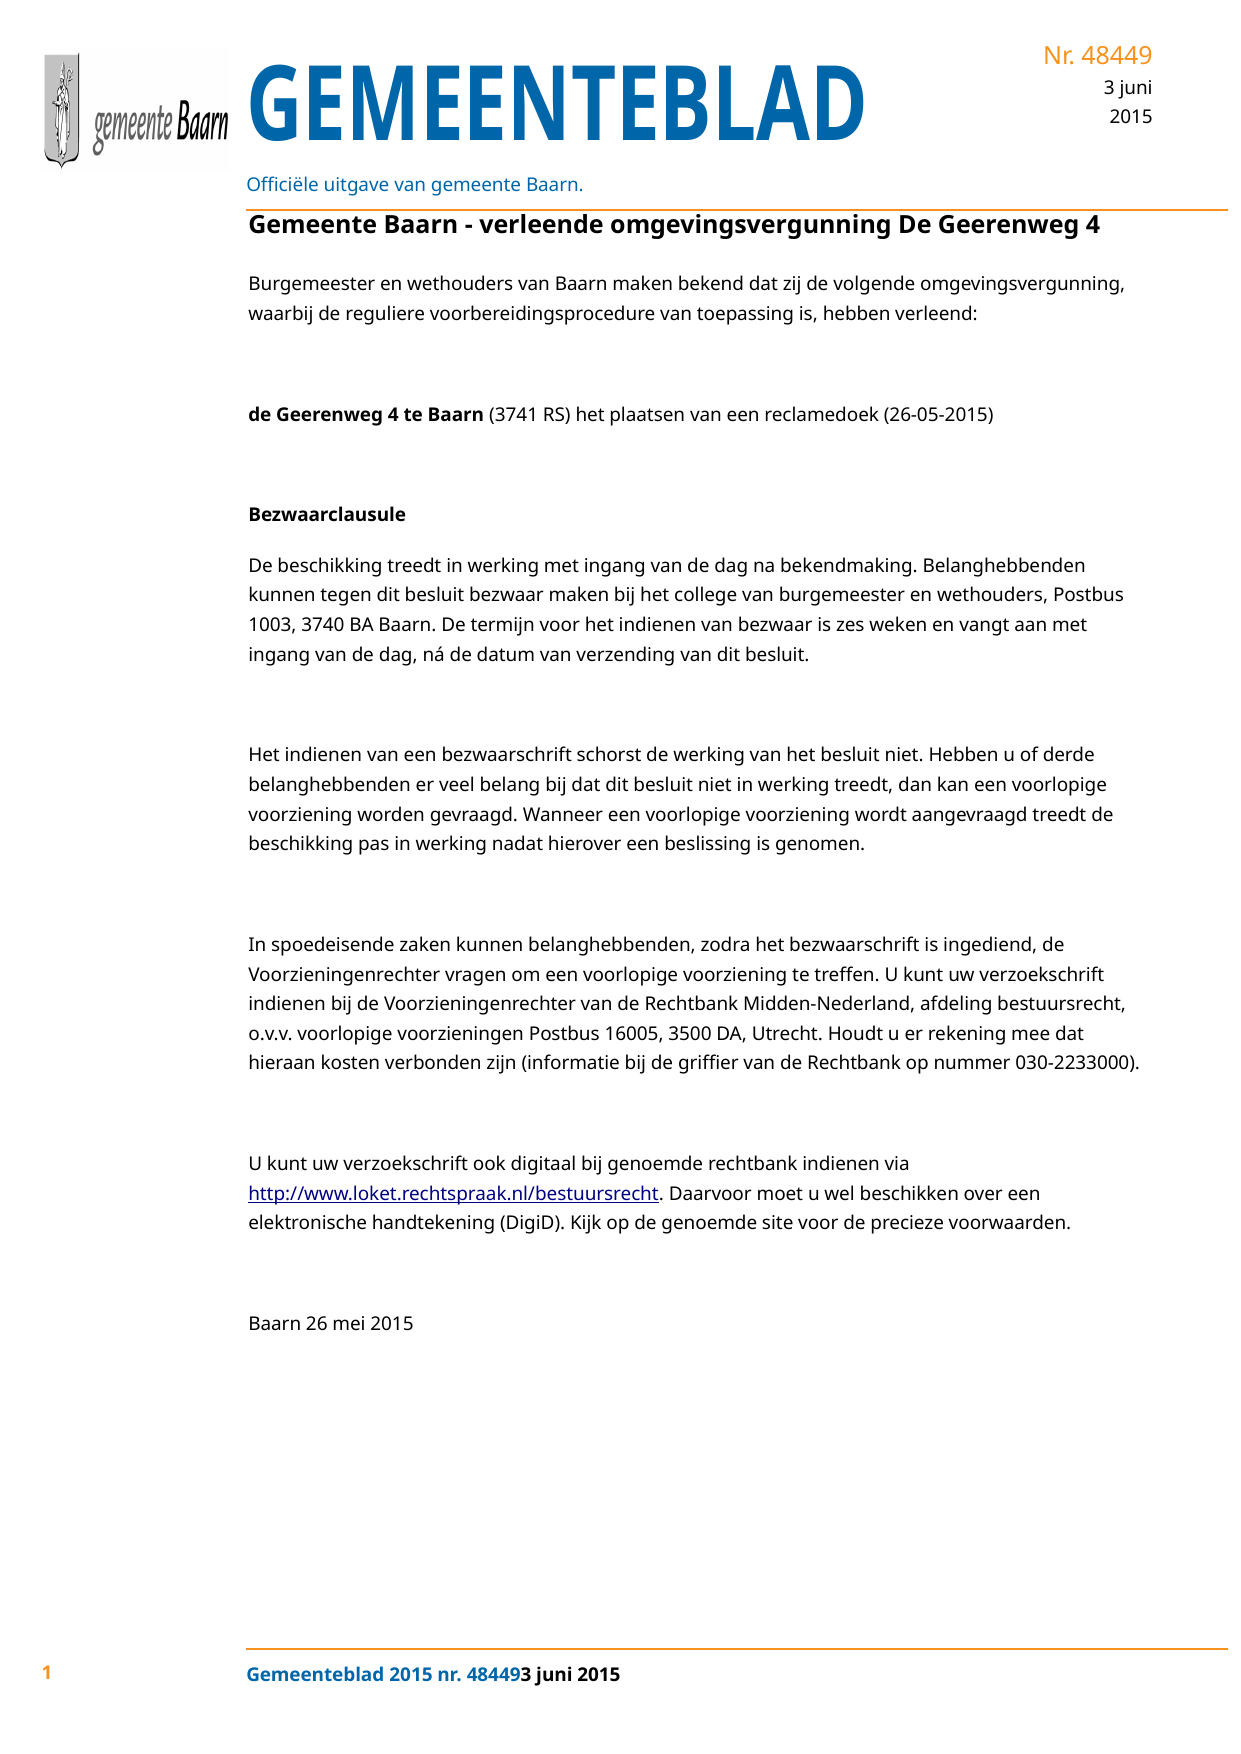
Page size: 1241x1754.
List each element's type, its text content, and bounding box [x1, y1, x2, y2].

text De beschikking treedt in werking met ingang van de dag na bekendmaking. Belanghebbenden kunnen tegen dit besluit bezwaar maken bij het college van burgemeester en wethouders, Postbus 1003, 3740 BA Baarn. De termijn voor het indienen van bezwaar is zes weken en vangt aan met ingang van de dag, ná de datum van verzending van dit besluit. [248, 552, 1152, 666]
picture [41, 47, 231, 172]
text U kunt uw verzoekschrift ook digitaal bij genoemde rechtbank indienen via http://www.loket.rechtspraak.nl/bestuursrecht. Daarvoor moet u wel beschikken over een elektronische handtekening (DigiD). Kijk op de genoemde site voor de precieze voorwaarden. [248, 1150, 1152, 1235]
text Baarn 26 mei 2015 [248, 1310, 1152, 1336]
text Gemeente Baarn - verleende omgevingsvergunning De Geerenweg 4 [248, 211, 1152, 241]
text Bezwaarclausule [248, 502, 1152, 527]
text In spoedeisende zaken kunnen belanghebbenden, zodra het bezwaarschrift is ingediend, de Voorzieningenrechter vragen om een voorlopige voorziening te treffen. U kunt uw verzoekschrift indienen bij de Voorzieningenrechter van de Rechtbank Midden-Nederland, afdeling bestuursrecht, o.v.v. voorlopige voorzieningen Postbus 16005, 3500 DA, Utrecht. Houdt u er rekening mee dat hieraan kosten verbonden zijn (informatie bij de griffier van de Rechtbank op nummer 030-2233000). [248, 931, 1152, 1075]
text de Geerenweg 4 te Baarn (3741 RS) het plaatsen van een reclamedoek (26-05-2015) [248, 401, 1152, 426]
text Het indienen van een bezwaarschrift schorst de werking van het besluit niet. Hebben u of derde belanghebbenden er veel belang bij dat dit besluit niet in werking treedt, dan kan een voorlopige voorziening worden gevraagd. Wanneer een voorlopige voorziening wordt aangevraagd treedt de beschikking pas in werking nadat hierover een beslissing is genomen. [248, 742, 1152, 856]
text Burgemeester en wethouders van Baarn maken bekend dat zij de volgende omgevingsvergunning, waarbij de reguliere voorbereidingsprocedure van toepassing is, hebben verleend: [248, 270, 1152, 326]
